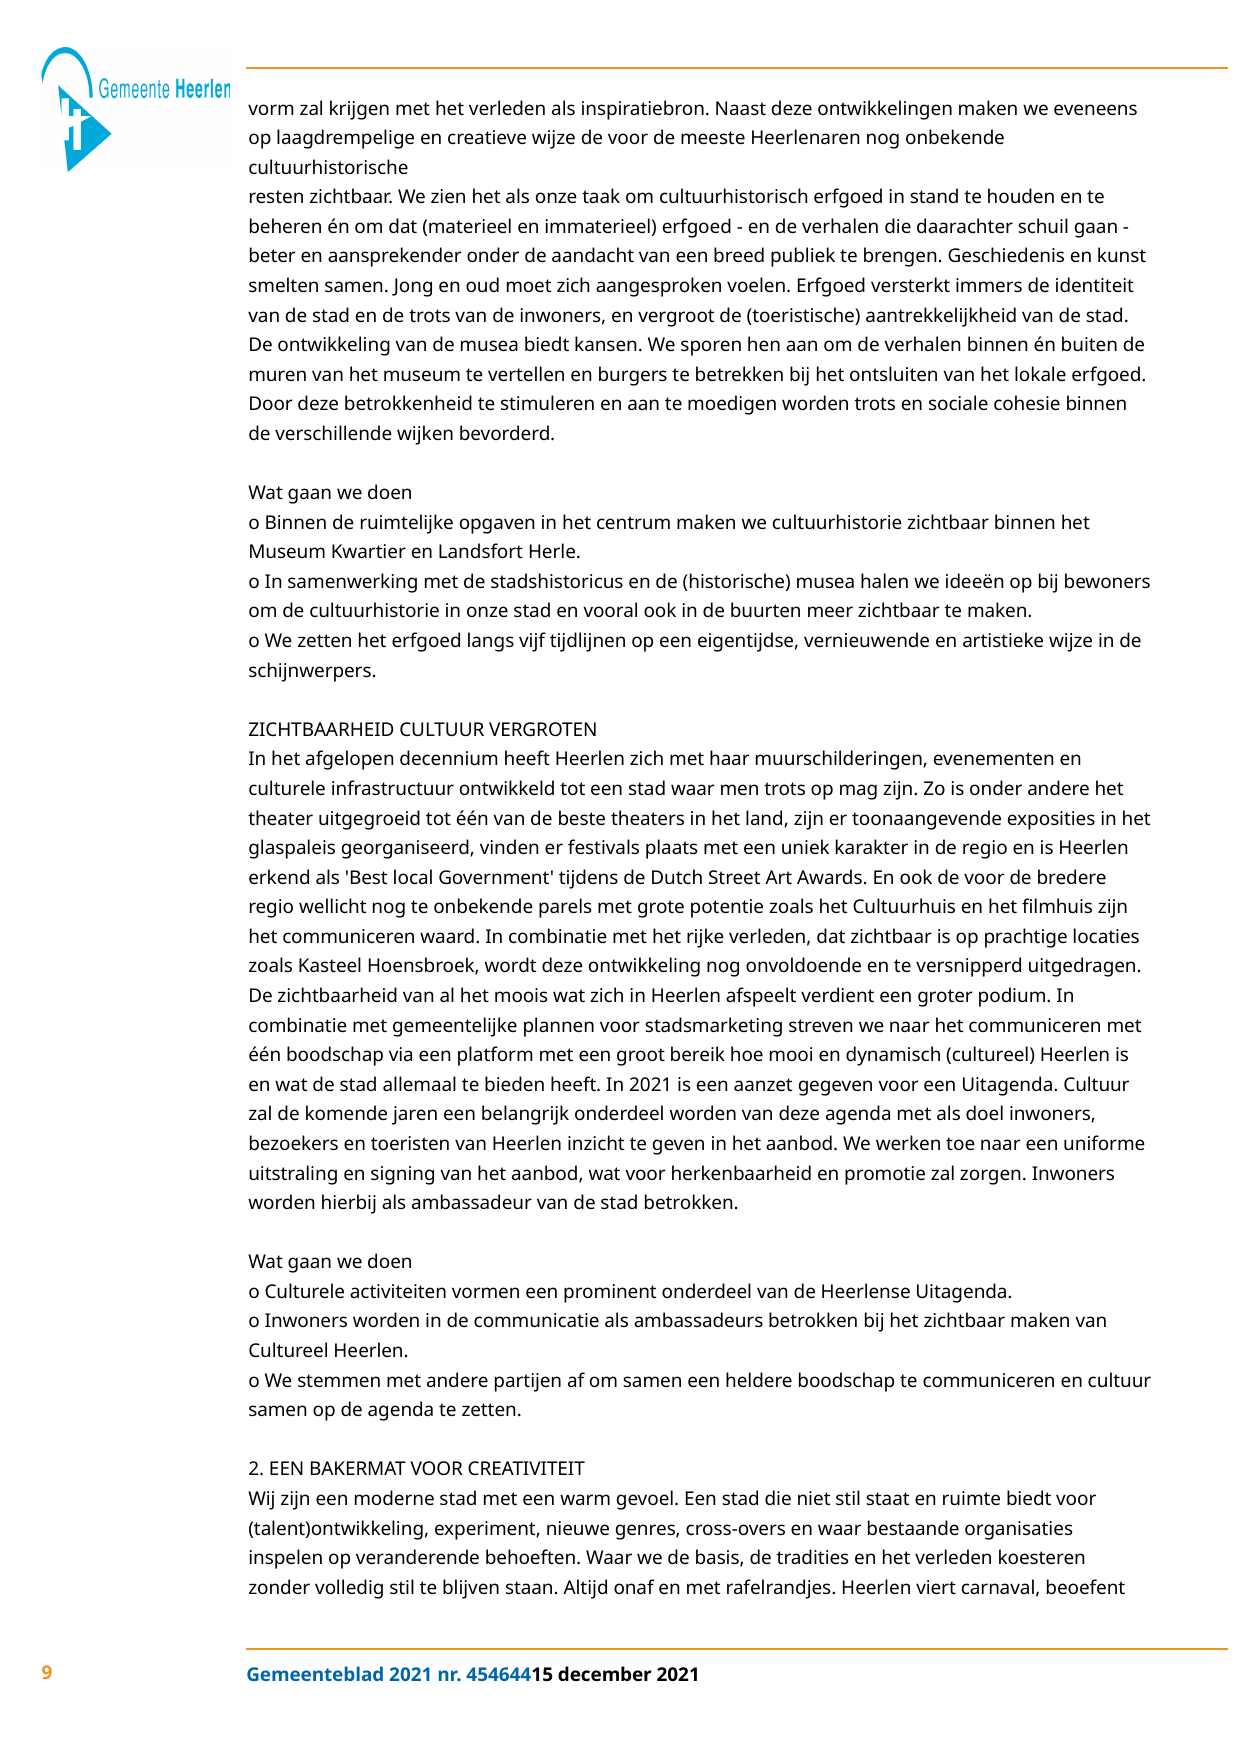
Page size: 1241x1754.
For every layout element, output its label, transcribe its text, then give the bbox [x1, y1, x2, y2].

text o We zetten het erfgoed langs vijf tijdlijnen op een eigentijdse, vernieuwende en artistieke wijze in de schijnwerpers. [248, 627, 1152, 683]
picture [41, 47, 59, 70]
text vorm zal krijgen met het verleden als inspiratiebron. Naast deze ontwikkelingen maken we eveneens op laagdrempelige en creatieve wijze de voor de meeste Heerlenaren nog onbekende cultuurhistorische [248, 95, 1152, 180]
text o In samenwerking met de stadshistoricus en de (historische) musea halen we ideeën op bij bewoners om de cultuurhistorie in onze stad en vooral ook in de buurten meer zichtbaar te maken. [248, 568, 1152, 623]
text o Inwoners worden in de communicatie als ambassadeurs betrokken bij het zichtbaar maken van Cultureel Heerlen. [248, 1308, 1152, 1363]
text resten zichtbaar. We zien het als onze taak om cultuurhistorisch erfgoed in stand te houden en te beheren én om dat (materieel en immaterieel) erfgoed - en de verhalen die daarachter schuil gaan - beter en aansprekender onder de aandacht van een breed publiek te brengen. Geschiedenis en kunst smelten samen. Jong en oud moet zich aangesproken voelen. Erfgoed versterkt immers de identiteit van de stad en de trots van de inwoners, en vergroot de (toeristische) aantrekkelijkheid van de stad. De ontwikkeling van de musea biedt kansen. We sporen hen aan om de verhalen binnen én buiten de muren van het museum te vertellen en burgers te betrekken bij het ontsluiten van het lokale erfgoed. Door deze betrokkenheid te stimuleren en aan te moedigen worden trots en sociale cohesie binnen de verschillende wijken bevorderd. [248, 183, 1152, 446]
text Wat gaan we doen [248, 479, 1152, 505]
text Wij zijn een moderne stad met een warm gevoel. Een stad die niet stil staat en ruimte biedt voor (talent)ontwikkeling, experiment, nieuwe genres, cross-overs en waar bestaande organisaties inspelen op veranderende behoeften. Waar we de basis, de tradities en het verleden koesteren zonder volledig stil te blijven staan. Altijd onaf en met rafelrandjes. Heerlen viert carnaval, beoefent [248, 1485, 1152, 1600]
text o Culturele activiteiten vormen een prominent onderdeel van de Heerlense Uitagenda. [248, 1278, 1152, 1304]
text o We stemmen met andere partijen af om samen een heldere boodschap te communiceren en cultuur samen op de agenda te zetten. [248, 1367, 1152, 1422]
text In het afgelopen decennium heeft Heerlen zich met haar muurschilderingen, evenementen en culturele infrastructuur ontwikkeld tot een stad waar men trots op mag zijn. Zo is onder andere het theater uitgegroeid tot één van de beste theaters in het land, zijn er toonaangevende exposities in het glaspaleis georganiseerd, vinden er festivals plaats met een uniek karakter in de regio en is Heerlen erkend als 'Best local Government' tijdens de Dutch Street Art Awards. En ook de voor de bredere regio wellicht nog te onbekende parels met grote potentie zoals het Cultuurhuis en het filmhuis zijn het communiceren waard. In combinatie met het rijke verleden, dat zichtbaar is op prachtige locaties zoals Kasteel Hoensbroek, wordt deze ontwikkeling nog onvoldoende en te versnipperd uitgedragen. De zichtbaarheid van al het moois wat zich in Heerlen afspeelt verdient een groter podium. In combinatie met gemeentelijke plannen voor stadsmarketing streven we naar het communiceren met één boodschap via een platform met een groot bereik hoe mooi en dynamisch (cultureel) Heerlen is en wat de stad allemaal te bieden heeft. In 2021 is een aanzet gegeven voor een Uitagenda. Cultuur zal de komende jaren een belangrijk onderdeel worden van deze agenda met als doel inwoners, bezoekers en toeristen van Heerlen inzicht te geven in het aanbod. We werken toe naar een uniforme uitstraling en signing van het aanbod, wat voor herkenbaarheid en promotie zal zorgen. Inwoners worden hierbij als ambassadeur van de stad betrokken. [248, 746, 1152, 1215]
text ZICHTBAARHEID CULTUUR VERGROTEN [248, 716, 1152, 742]
picture [41, 47, 231, 172]
text 2. EEN BAKERMAT VOOR CREATIVITEIT [248, 1456, 1152, 1481]
text o Binnen de ruimtelijke opgaven in het centrum maken we cultuurhistorie zichtbaar binnen het Museum Kwartier en Landsfort Herle. [248, 509, 1152, 564]
text Wat gaan we doen [248, 1248, 1152, 1274]
